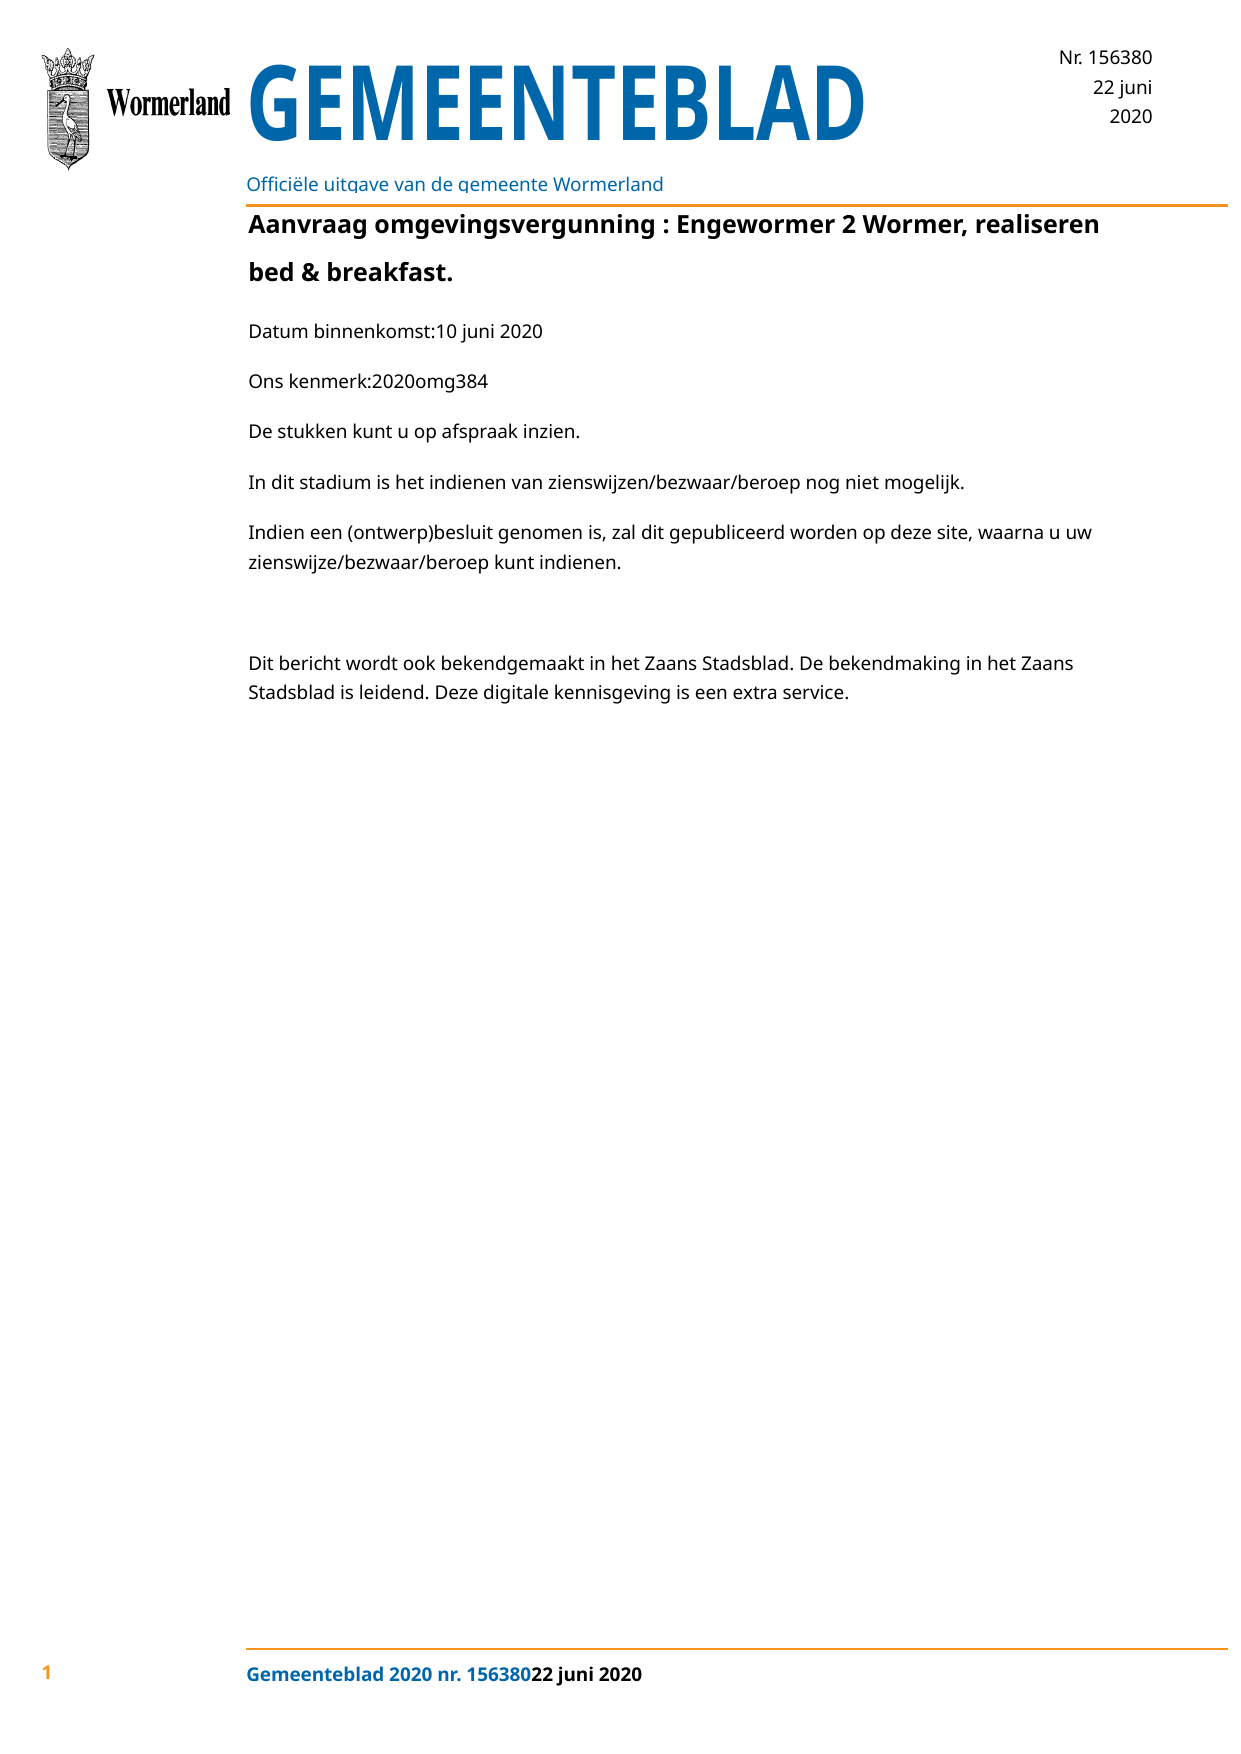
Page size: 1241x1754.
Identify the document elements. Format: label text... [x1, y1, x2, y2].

text De stukken kunt u op afspraak inzien. [248, 419, 1152, 444]
text Indien een (ontwerp)besluit genomen is, zal dit gepubliceerd worden op deze site, waarna u uw zienswijze/bezwaar/beroep kunt indienen. [248, 519, 1152, 575]
picture [41, 47, 231, 172]
text In dit stadium is het indienen van zienswijzen/bezwaar/beroep nog niet mogelijk. [248, 469, 1152, 495]
text Datum binnenkomst:10 juni 2020 [248, 318, 1152, 344]
text Ons kenmerk:2020omg384 [248, 368, 1152, 394]
text Aanvraag omgevingsvergunning : Engewormer 2 Wormer, realiseren bed & breakfast. [248, 207, 1152, 288]
text Dit bericht wordt ook bekendgemaakt in het Zaans Stadsblad. De bekendmaking in het Zaans Stadsblad is leidend. Deze digitale kennisgeving is een extra service. [248, 650, 1152, 705]
